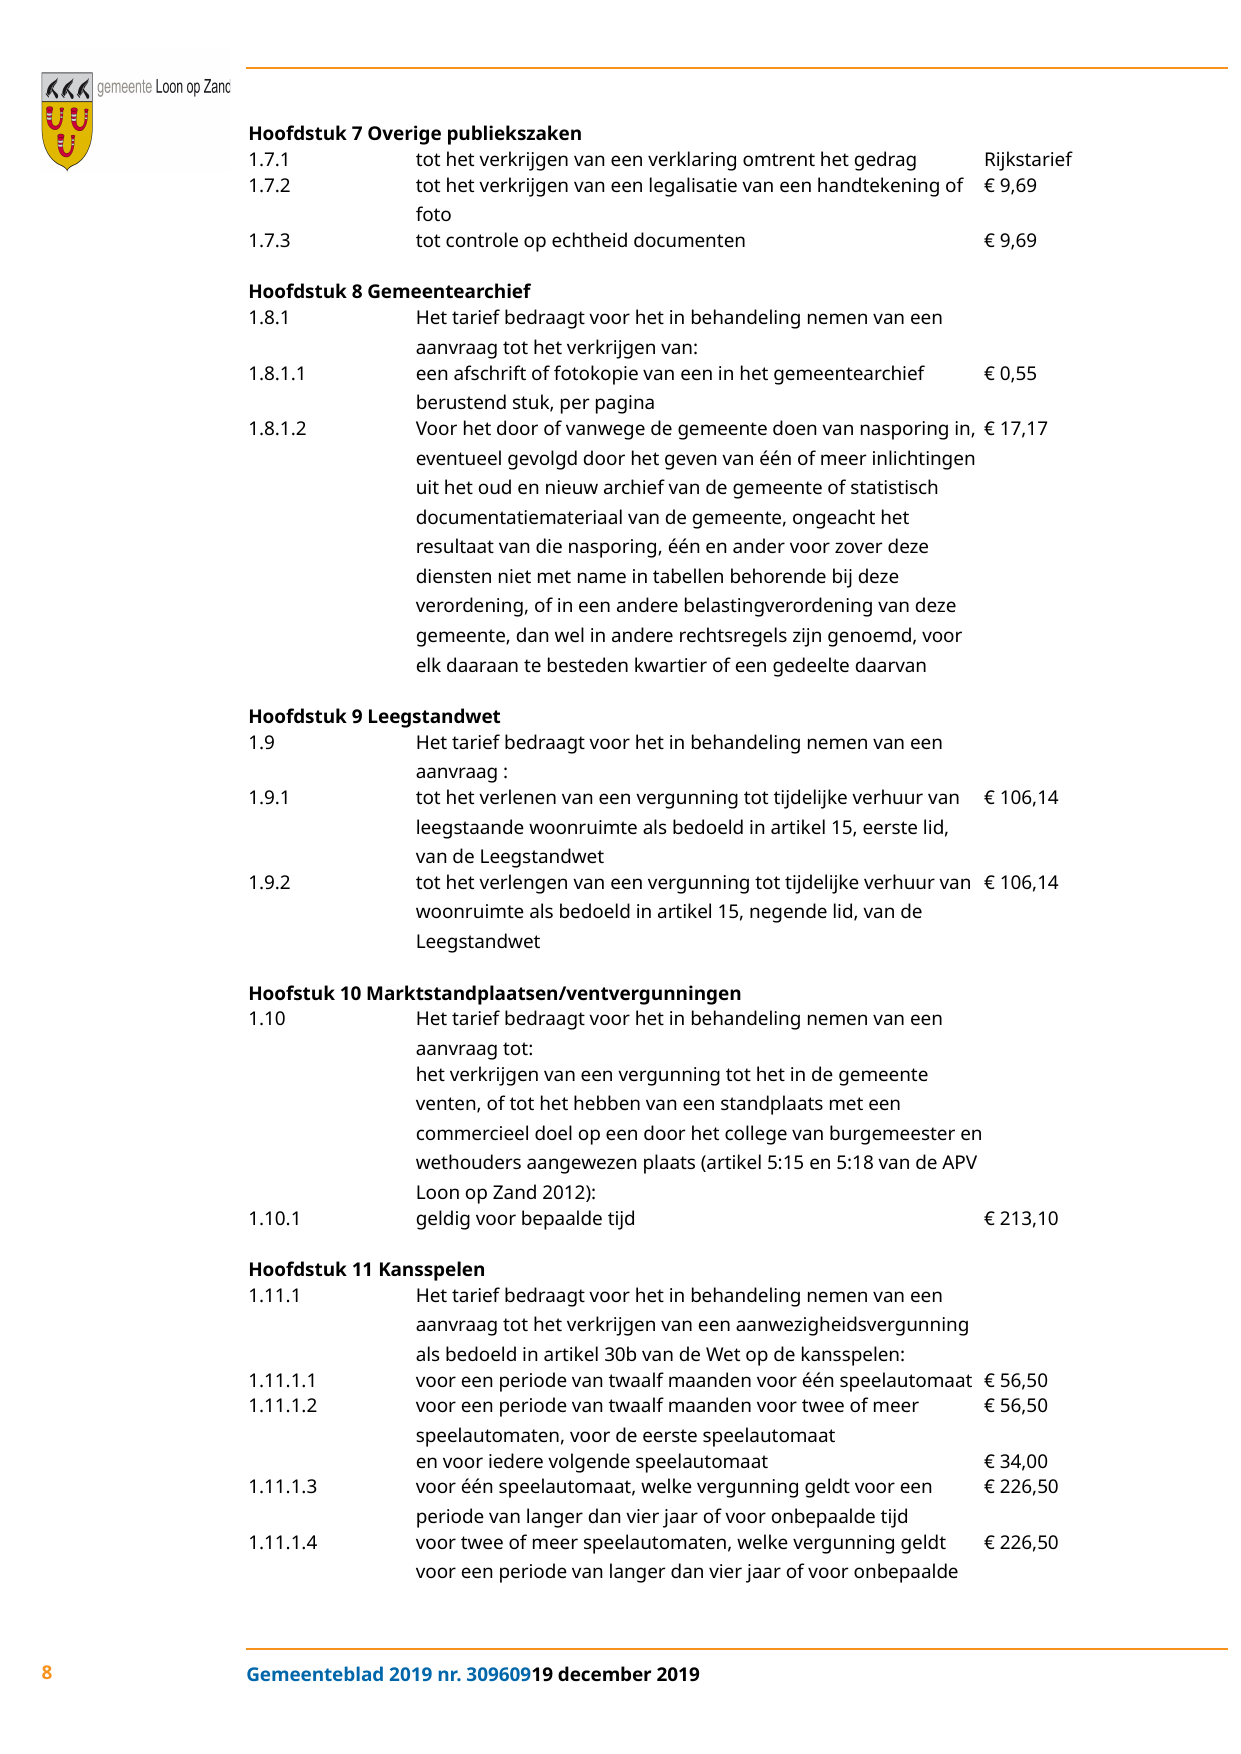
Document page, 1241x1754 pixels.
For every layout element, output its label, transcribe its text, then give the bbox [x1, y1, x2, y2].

table_cell Hoofdstuk 7 Overige publiekszaken [248, 121, 984, 146]
table_cell € 17,17 [984, 415, 1152, 677]
table_cell 1.11.1.3 [248, 1474, 416, 1529]
table_cell tot het verkrijgen van een legalisatie van een handtekening of foto [416, 172, 984, 227]
table_cell [416, 954, 984, 980]
table_cell € 213,10 [984, 1205, 1152, 1231]
table_cell € 0,55 [984, 360, 1152, 415]
picture [41, 47, 231, 172]
table_cell [984, 1256, 1152, 1282]
table_cell [984, 121, 1152, 146]
table_cell tot het verlengen van een vergunning tot tijdelijke verhuur van woonruimte als bedoeld in artikel 15, negende lid, van de Leegstandwet [416, 869, 984, 954]
table_cell [984, 279, 1152, 304]
table_cell [984, 729, 1152, 784]
table_cell Het tarief bedraagt voor het in behandeling nemen van een aanvraag tot het verkrijgen van een aanwezigheidsvergunning als bedoeld in artikel 30b van de Wet op de kansspelen: [416, 1282, 984, 1367]
table_cell voor een periode van twaalf maanden voor twee of meer speelautomaten, voor de eerste speelautomaat [416, 1393, 984, 1448]
table_cell [248, 95, 416, 121]
table_cell 1.7.3 [248, 227, 416, 253]
table_cell [984, 1006, 1152, 1061]
table_cell [416, 678, 984, 703]
table_cell [984, 1061, 1152, 1205]
table_cell geldig voor bepaalde tijd [416, 1205, 984, 1231]
table_cell Het tarief bedraagt voor het in behandeling nemen van een aanvraag tot het verkrijgen van: [416, 305, 984, 360]
table_cell voor één speelautomaat, welke vergunning geldt voor een periode van langer dan vier jaar of voor onbepaalde tijd [416, 1474, 984, 1529]
table_cell [248, 1448, 416, 1474]
table_cell [984, 95, 1152, 121]
table_cell [984, 1231, 1152, 1256]
table_cell 1.9.1 [248, 784, 416, 869]
table_cell € 56,50 [984, 1393, 1152, 1448]
table_cell Hoofdstuk 11 Kansspelen [248, 1256, 984, 1282]
table_cell [984, 954, 1152, 980]
table_cell [984, 678, 1152, 703]
table_cell € 56,50 [984, 1367, 1152, 1393]
table_cell 1.11.1.1 [248, 1367, 416, 1393]
table_cell [984, 305, 1152, 360]
table_cell Het tarief bedraagt voor het in behandeling nemen van een aanvraag tot: [416, 1006, 984, 1061]
table_cell tot het verlenen van een vergunning tot tijdelijke verhuur van leegstaande woonruimte als bedoeld in artikel 15, eerste lid, van de Leegstandwet [416, 784, 984, 869]
table_cell 1.8.1 [248, 305, 416, 360]
table_cell 1.10.1 [248, 1205, 416, 1231]
table_cell voor een periode van twaalf maanden voor één speelautomaat [416, 1367, 984, 1393]
table_cell het verkrijgen van een vergunning tot het in de gemeente venten, of tot het hebben van een standplaats met een commercieel doel op een door het college van burgemeester en wethouders aangewezen plaats (artikel 5:15 en 5:18 van de APV Loon op Zand 2012): [416, 1061, 984, 1205]
table_cell [248, 253, 416, 279]
table_cell Hoofdstuk 9 Leegstandwet [248, 703, 984, 729]
table_cell een afschrift of fotokopie van een in het gemeentearchief berustend stuk, per pagina [416, 360, 984, 415]
table_cell 1.9 [248, 729, 416, 784]
table_cell [984, 253, 1152, 279]
table_cell € 9,69 [984, 227, 1152, 253]
table_cell Voor het door of vanwege de gemeente doen van nasporing in, eventueel gevolgd door het geven van één of meer inlichtingen uit het oud en nieuw archief van de gemeente of statistisch documentatiemateriaal van de gemeente, ongeacht het resultaat van die nasporing, één en ander voor zover deze diensten niet met name in tabellen behorende bij deze verordening, of in een andere belastingverordening van deze gemeente, dan wel in andere rechtsregels zijn genoemd, voor elk daaraan te besteden kwartier of een gedeelte daarvan [416, 415, 984, 677]
table_cell Hoofstuk 10 Marktstandplaatsen/ventvergunningen [248, 980, 984, 1006]
table_cell € 106,14 [984, 784, 1152, 869]
table_cell 1.11.1.2 [248, 1393, 416, 1448]
table_cell [248, 1231, 416, 1256]
table_cell tot controle op echtheid documenten [416, 227, 984, 253]
table_cell 1.9.2 [248, 869, 416, 954]
table_cell € 226,50 [984, 1529, 1152, 1584]
table_cell voor twee of meer speelautomaten, welke vergunning geldt voor een periode van langer dan vier jaar of voor onbepaalde [416, 1529, 984, 1584]
table_cell € 106,14 [984, 869, 1152, 954]
table_cell tot het verkrijgen van een verklaring omtrent het gedrag [416, 146, 984, 172]
table_cell € 9,69 [984, 172, 1152, 227]
table_cell 1.10 [248, 1006, 416, 1061]
table_cell [248, 678, 416, 703]
table_cell [984, 703, 1152, 729]
table_cell 1.8.1.1 [248, 360, 416, 415]
table_cell [248, 1061, 416, 1205]
table_cell [416, 95, 984, 121]
table_cell 1.11.1.4 [248, 1529, 416, 1584]
table_cell 1.8.1.2 [248, 415, 416, 677]
table_cell 1.11.1 [248, 1282, 416, 1367]
table_cell [984, 980, 1152, 1006]
table_cell en voor iedere volgende speelautomaat [416, 1448, 984, 1474]
table_cell [248, 954, 416, 980]
table_cell [416, 1231, 984, 1256]
table_cell 1.7.1 [248, 146, 416, 172]
table_cell Het tarief bedraagt voor het in behandeling nemen van een aanvraag : [416, 729, 984, 784]
table_cell Hoofdstuk 8 Gemeentearchief [248, 279, 984, 304]
table_cell 1.7.2 [248, 172, 416, 227]
table_cell Rijkstarief [984, 146, 1152, 172]
table_cell [416, 253, 984, 279]
table_cell € 226,50 [984, 1474, 1152, 1529]
table_cell € 34,00 [984, 1448, 1152, 1474]
table_cell [984, 1282, 1152, 1367]
